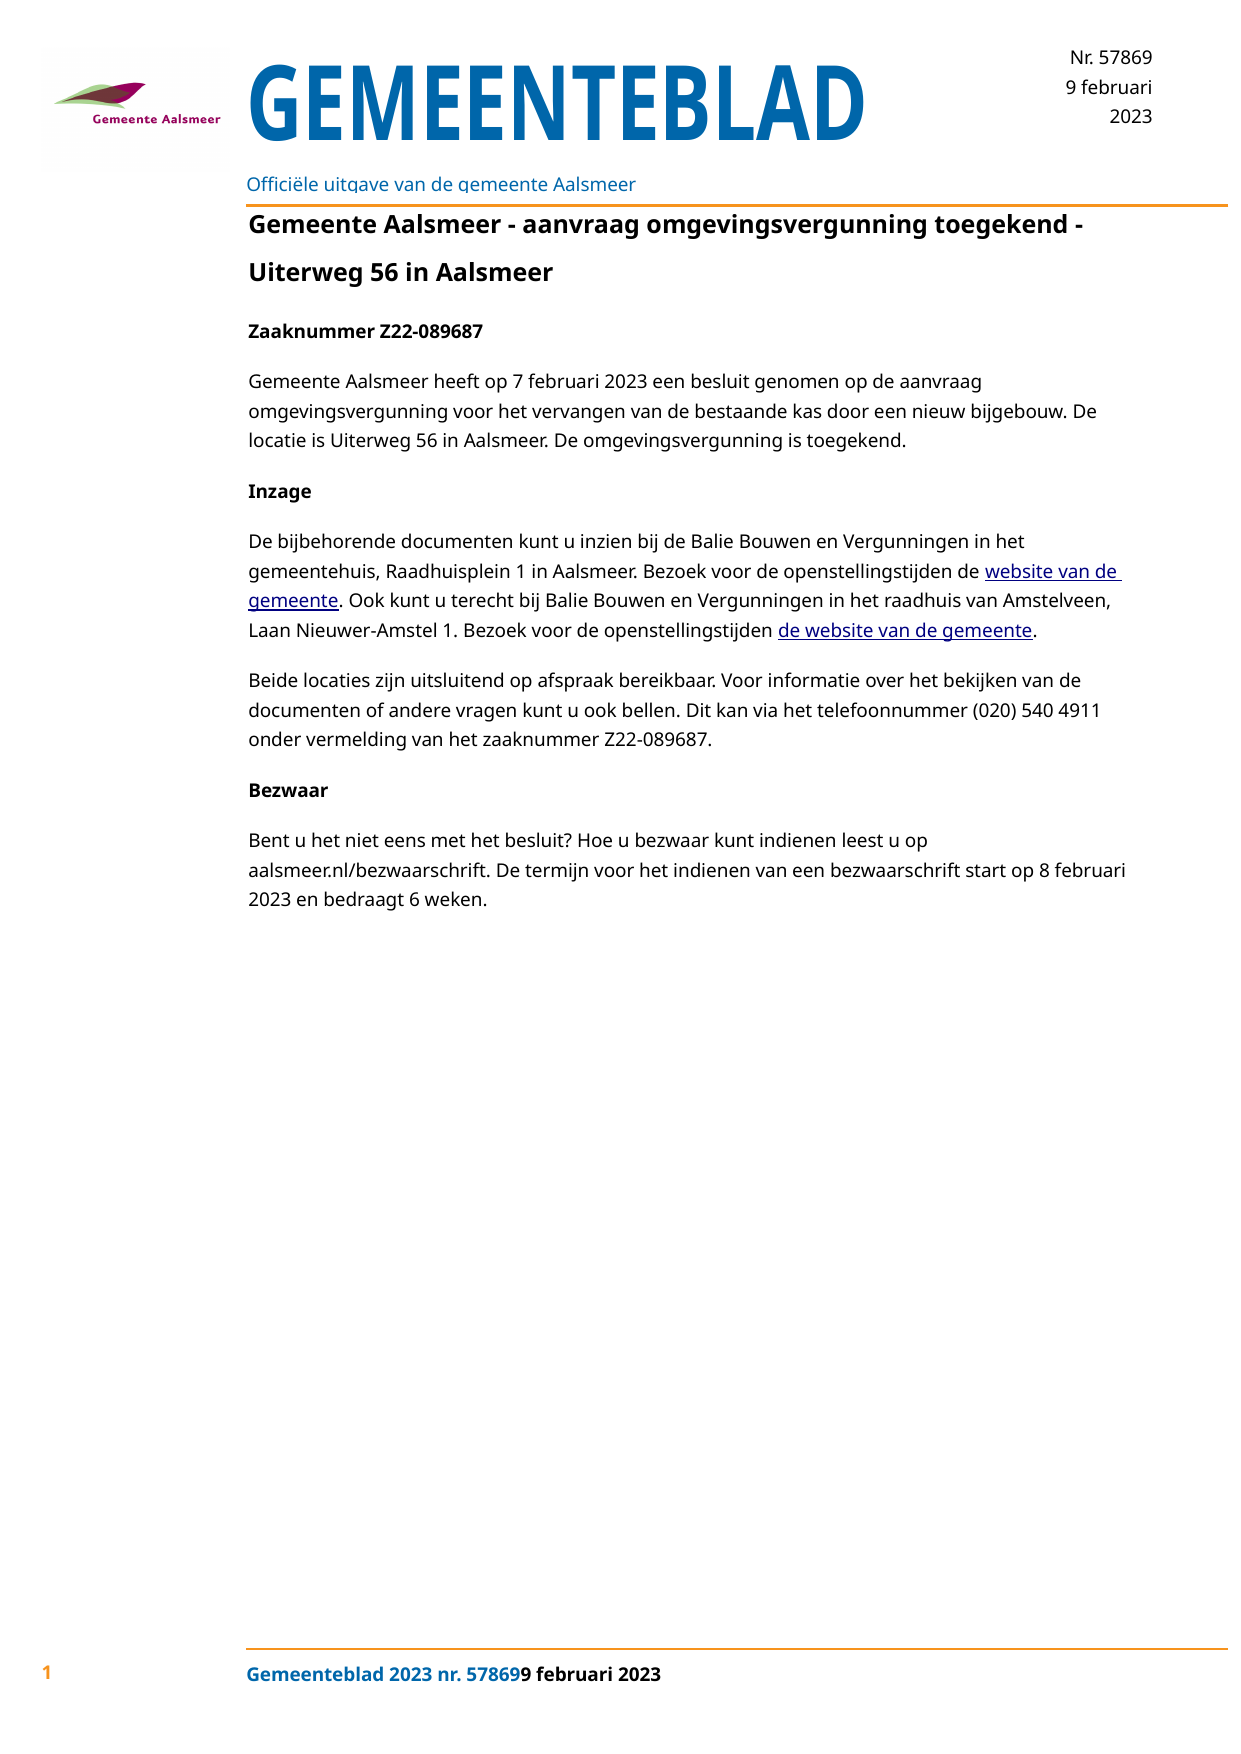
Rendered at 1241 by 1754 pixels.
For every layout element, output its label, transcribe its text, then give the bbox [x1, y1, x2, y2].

text Inzage [248, 478, 1152, 504]
text Gemeente Aalsmeer - aanvraag omgevingsvergunning toegekend - Uiterweg 56 in Aalsmeer [248, 207, 1152, 288]
picture [41, 47, 231, 172]
text Zaaknummer Z22-089687 [248, 318, 1152, 344]
text Bent u het niet eens met het besluit? Hoe u bezwaar kunt indienen leest u op aalsmeer.nl/bezwaarschrift. De termijn voor het indienen van een bezwaarschrift start op 8 februari 2023 en bedraagt 6 weken. [248, 827, 1152, 912]
text Beide locaties zijn uitsluitend op afspraak bereikbaar. Voor informatie over het bekijken van de documenten of andere vragen kunt u ook bellen. Dit kan via het telefoonnummer (020) 540 4911 onder vermelding van het zaaknummer Z22-089687. [248, 667, 1152, 752]
text De bijbehorende documenten kunt u inzien bij de Balie Bouwen en Vergunningen in het gemeentehuis, Raadhuisplein 1 in Aalsmeer. Bezoek voor de openstellingstijden de website van de gemeente. Ook kunt u terecht bij Balie Bouwen en Vergunningen in het raadhuis van Amstelveen, Laan Nieuwer-Amstel 1. Bezoek voor de openstellingstijden de website van de gemeente. [248, 528, 1152, 643]
text Gemeente Aalsmeer heeft op 7 februari 2023 een besluit genomen op de aanvraag omgevingsvergunning voor het vervangen van de bestaande kas door een nieuw bijgebouw. De locatie is Uiterweg 56 in Aalsmeer. De omgevingsvergunning is toegekend. [248, 368, 1152, 453]
text Bezwaar [248, 777, 1152, 803]
